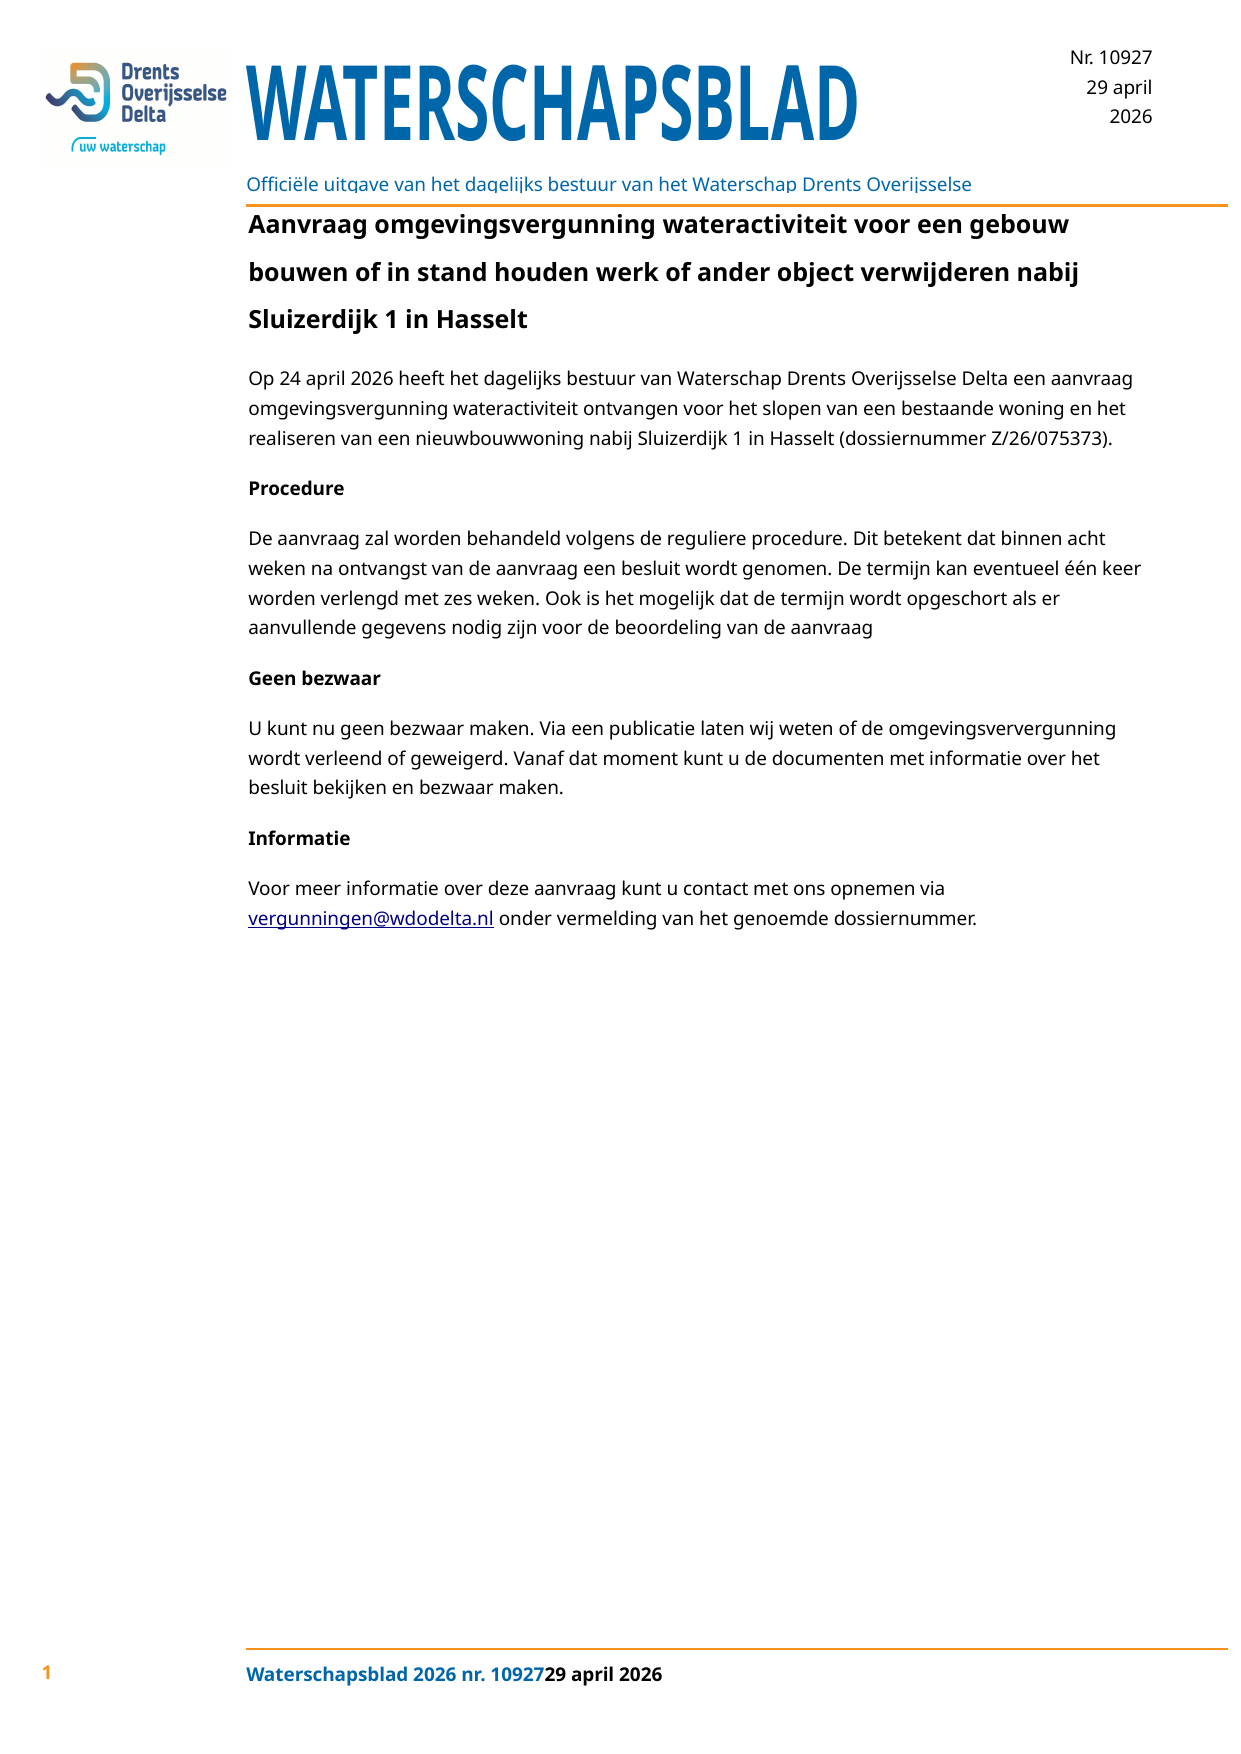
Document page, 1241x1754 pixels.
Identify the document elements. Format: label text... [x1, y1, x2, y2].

text Informatie [248, 825, 1152, 850]
text De aanvraag zal worden behandeld volgens de reguliere procedure. Dit betekent dat binnen acht weken na ontvangst van de aanvraag een besluit wordt genomen. De termijn kan eventueel één keer worden verlengd met zes weken. Ook is het mogelijk dat de termijn wordt opgeschort als er aanvullende gegevens nodig zijn voor de beoordeling van de aanvraag [248, 526, 1152, 640]
picture [41, 47, 231, 172]
text Voor meer informatie over deze aanvraag kunt u contact met ons opnemen via vergunningen@wdodelta.nl onder vermelding van het genoemde dossiernummer. [248, 875, 1152, 930]
text Aanvraag omgevingsvergunning wateractiviteit voor een gebouw bouwen of in stand houden werk of ander object verwijderen nabij Sluizerdijk 1 in Hasselt [248, 207, 1152, 336]
text U kunt nu geen bezwaar maken. Via een publicatie laten wij weten of de omgevingsververgunning wordt verleend of geweigerd. Vanaf dat moment kunt u de documenten met informatie over het besluit bekijken en bezwaar maken. [248, 715, 1152, 800]
text Geen bezwaar [248, 665, 1152, 690]
text Procedure [248, 475, 1152, 501]
text Op 24 april 2026 heeft het dagelijks bestuur van Waterschap Drents Overijsselse Delta een aanvraag omgevingsvergunning wateractiviteit ontvangen voor het slopen van een bestaande woning en het realiseren van een nieuwbouwwoning nabij Sluizerdijk 1 in Hasselt (dossiernummer Z/26/075373). [248, 366, 1152, 450]
